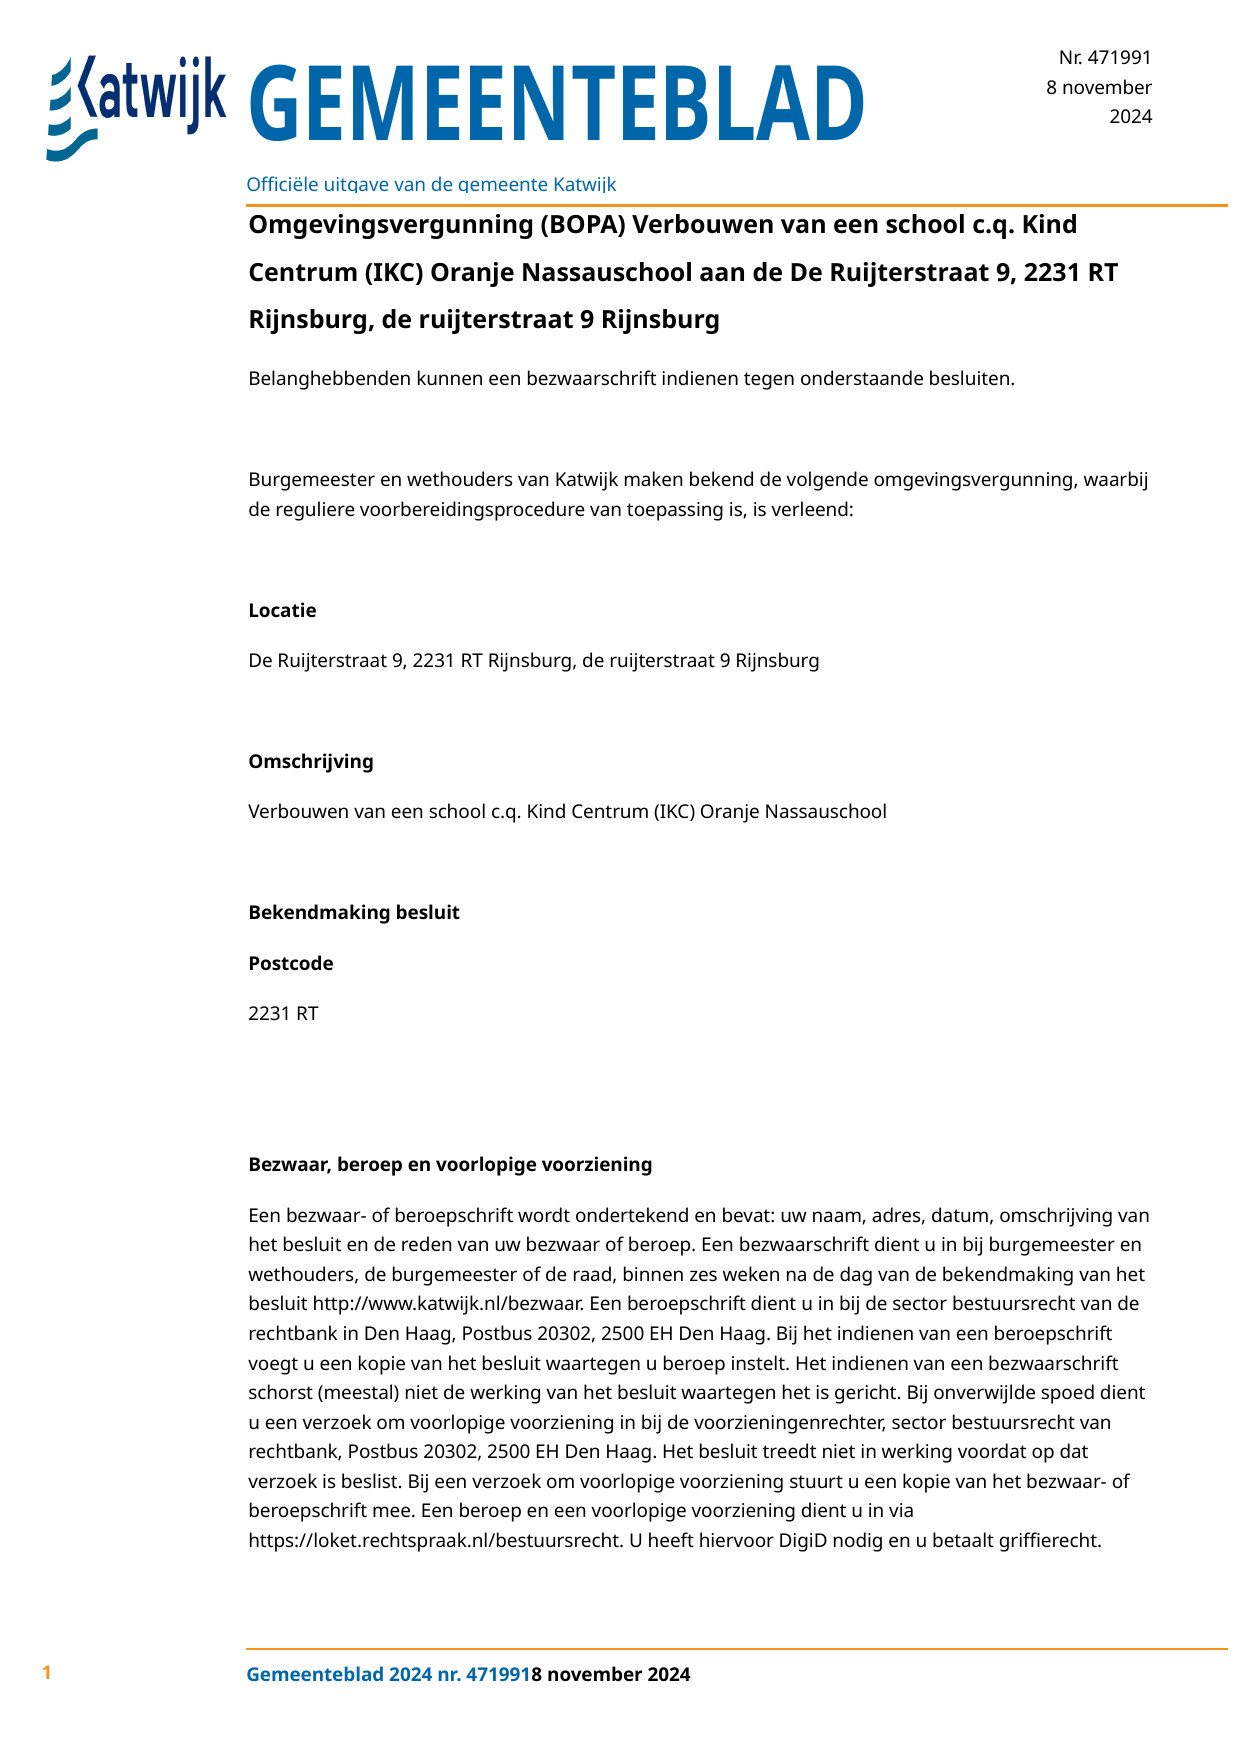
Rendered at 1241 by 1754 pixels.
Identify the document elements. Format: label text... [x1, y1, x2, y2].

text De Ruijterstraat 9, 2231 RT Rijnsburg, de ruijterstraat 9 Rijnsburg [248, 647, 1152, 673]
text Verbouwen van een school c.q. Kind Centrum (IKC) Oranje Nassauschool [248, 798, 1152, 824]
text Locatie [248, 597, 1152, 622]
text Bezwaar, beroep en voorlopige voorziening [248, 1151, 1152, 1177]
text Een bezwaar- of beroepschrift wordt ondertekend en bevat: uw naam, adres, datum, omschrijving van het besluit en de reden van uw bezwaar of beroep. Een bezwaarschrift dient u in bij burgemeester en wethouders, de burgemeester of de raad, binnen zes weken na de dag van de bekendmaking van het besluit http://www.katwijk.nl/bezwaar. Een beroepschrift dient u in bij de sector bestuursrecht van de rechtbank in Den Haag, Postbus 20302, 2500 EH Den Haag. Bij het indienen van een beroepschrift voegt u een kopie van het besluit waartegen u beroep instelt. Het indienen van een bezwaarschrift schorst (meestal) niet de werking van het besluit waartegen het is gericht. Bij onverwijlde spoed dient u een verzoek om voorlopige voorziening in bij de voorzieningenrechter, sector bestuursrecht van rechtbank, Postbus 20302, 2500 EH Den Haag. Het besluit treedt niet in werking voordat op dat verzoek is beslist. Bij een verzoek om voorlopige voorziening stuurt u een kopie van het bezwaar- of beroepschrift mee. Een beroep en een voorlopige voorziening dient u in via https://loket.rechtspraak.nl/bestuursrecht. U heeft hiervoor DigiD nodig en u betaalt griffierecht. [248, 1202, 1152, 1553]
text Postcode [248, 950, 1152, 975]
picture [41, 47, 231, 172]
text Omschrijving [248, 748, 1152, 774]
text Belanghebbenden kunnen een bezwaarschrift indienen tegen onderstaande besluiten. [248, 366, 1152, 391]
text Omgevingsvergunning (BOPA) Verbouwen van een school c.q. Kind Centrum (IKC) Oranje Nassauschool aan de De Ruijterstraat 9, 2231 RT Rijnsburg, de ruijterstraat 9 Rijnsburg [248, 207, 1152, 336]
text 2231 RT [248, 1000, 1152, 1026]
text Burgemeester en wethouders van Katwijk maken bekend de volgende omgevingsvergunning, waarbij de reguliere voorbereidingsprocedure van toepassing is, is verleend: [248, 466, 1152, 522]
text Bekendmaking besluit [248, 899, 1152, 925]
